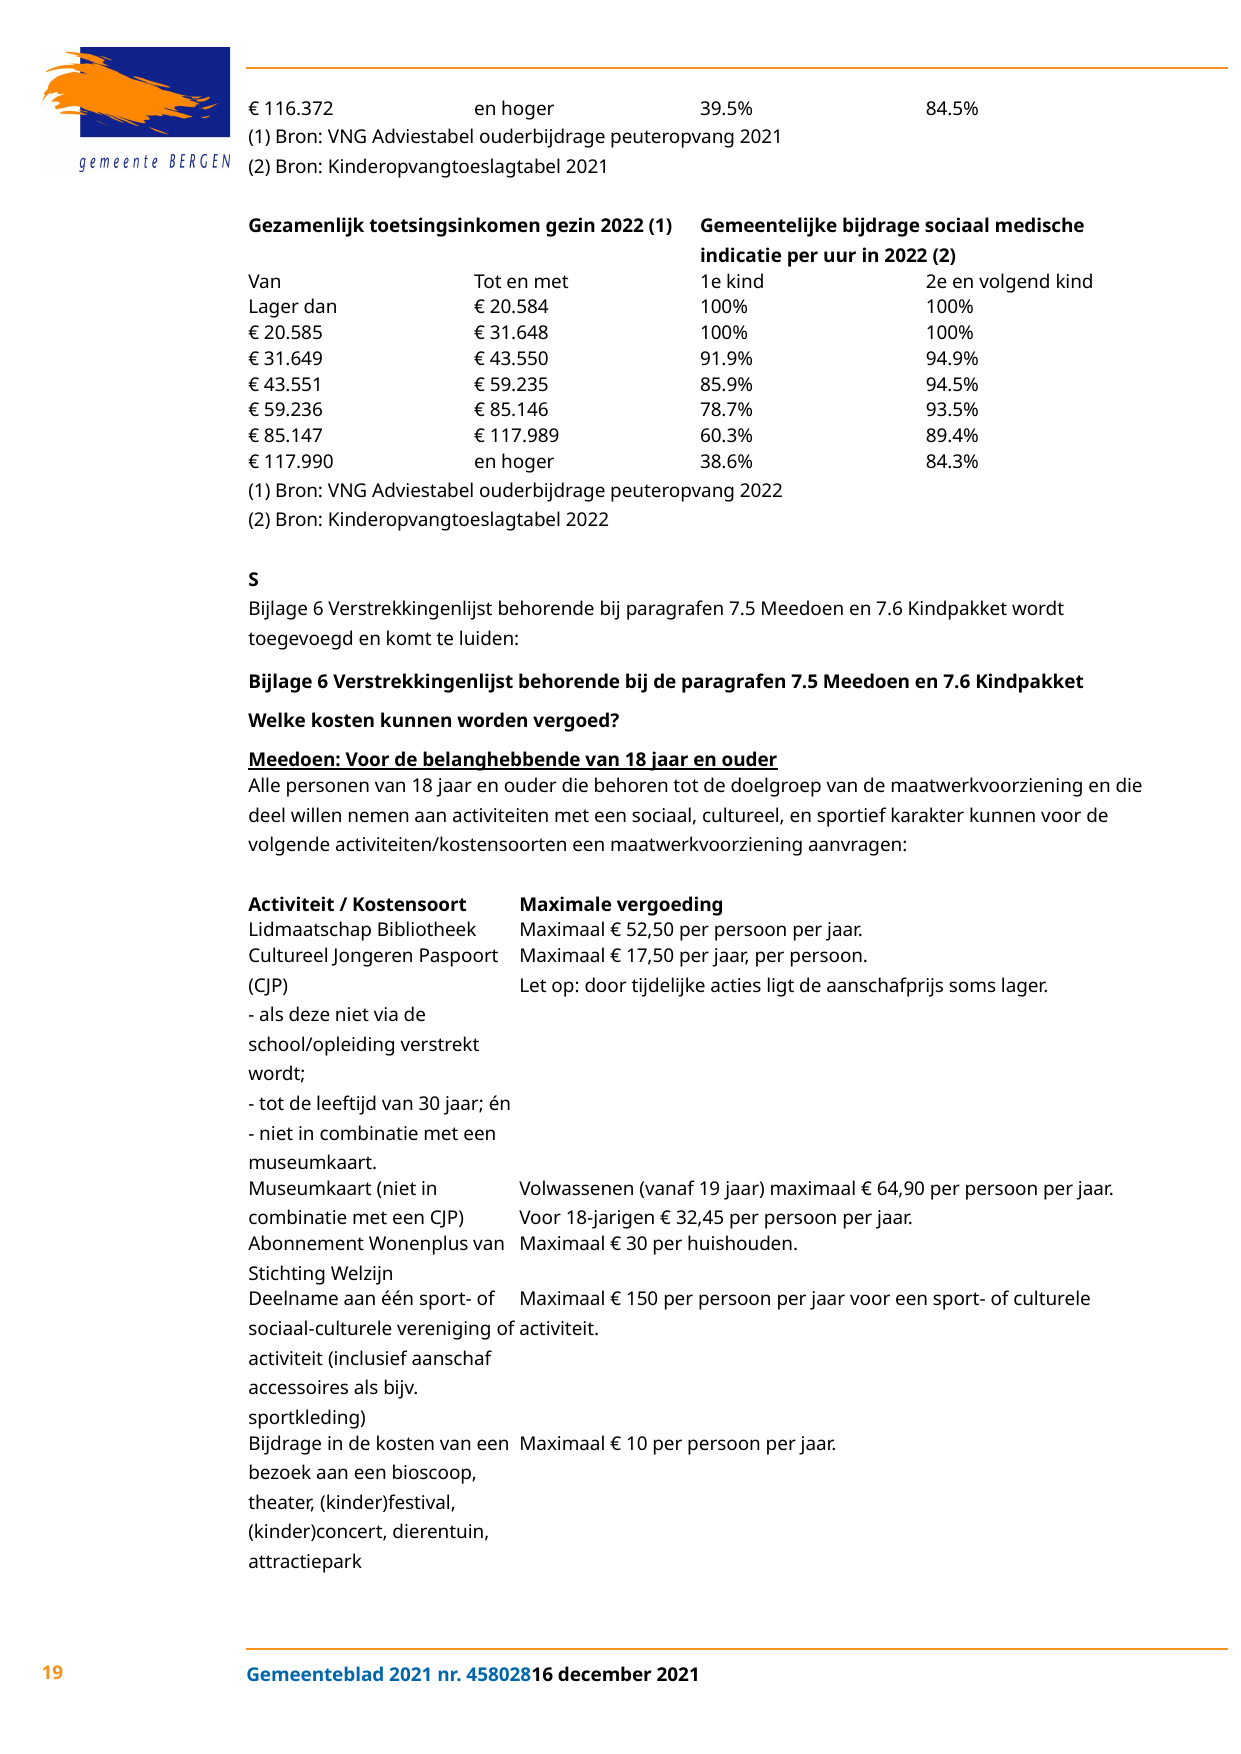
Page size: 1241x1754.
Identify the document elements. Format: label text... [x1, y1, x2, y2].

table_cell Deelname aan één sport- of sociaal-culturele vereniging of activiteit (inclusief aanschaf accessoires als bijv. sportkleding) [248, 1286, 519, 1430]
table_cell 39.5% [700, 95, 926, 121]
table_cell € 43.551 [248, 371, 474, 397]
table_cell € 85.147 [248, 422, 474, 448]
table_cell 84.5% [926, 95, 1152, 121]
table_cell € 31.648 [474, 319, 700, 345]
text (2) Bron: Kinderopvangtoeslagtabel 2022 [248, 507, 1152, 532]
table_cell € 20.585 [248, 319, 474, 345]
text S [248, 566, 1152, 591]
text Bijlage 6 Verstrekkingenlijst behorende bij de paragrafen 7.5 Meedoen en 7.6 Kindpakket [248, 668, 1152, 694]
table_cell 100% [700, 294, 926, 319]
table_cell 60.3% [700, 422, 926, 448]
text Bijlage 6 Verstrekkingenlijst behorende bij paragrafen 7.5 Meedoen en 7.6 Kindpakket wordt toegevoegd en komt te luiden: [248, 595, 1152, 651]
table_cell € 43.550 [474, 345, 700, 371]
table_cell € 117.989 [474, 422, 700, 448]
table_cell Volwassenen (vanaf 19 jaar) maximaal € 64,90 per persoon per jaar. Voor 18-jarigen € 32,45 per persoon per jaar. [519, 1175, 1152, 1230]
text Welke kosten kunnen worden vergoed? [248, 707, 1152, 733]
table_cell Bijdrage in de kosten van een bezoek aan een bioscoop, theater, (kinder)festival, (kinder)concert, dierentuin, attractiepark [248, 1430, 519, 1574]
table_cell 100% [926, 319, 1152, 345]
text Meedoen: Voor de belanghebbende van 18 jaar en ouder [248, 747, 1152, 772]
table_cell € 117.990 [248, 448, 474, 474]
table_cell Maximaal € 10 per persoon per jaar. [519, 1430, 1152, 1574]
picture [41, 47, 231, 172]
table_cell 100% [926, 294, 1152, 319]
table_cell 91.9% [700, 345, 926, 371]
table_cell en hoger [474, 448, 700, 474]
table_cell € 116.372 [248, 95, 474, 121]
table_cell 38.6% [700, 448, 926, 474]
table_cell € 59.236 [248, 397, 474, 422]
text (1) Bron: VNG Adviestabel ouderbijdrage peuteropvang 2022 [248, 477, 1152, 503]
table_cell 100% [700, 319, 926, 345]
table_cell 84.3% [926, 448, 1152, 474]
table_cell 94.9% [926, 345, 1152, 371]
table_cell Maximaal € 52,50 per persoon per jaar. [519, 916, 1152, 942]
table_cell 85.9% [700, 371, 926, 397]
table_cell € 59.235 [474, 371, 700, 397]
text (1) Bron: VNG Adviestabel ouderbijdrage peuteropvang 2021 [248, 124, 1152, 149]
table_cell Maximaal € 150 per persoon per jaar voor een sport- of culturele activiteit. [519, 1286, 1152, 1430]
table_header Gezamenlijk toetsingsinkomen gezin 2022 (1) [248, 213, 700, 268]
table_cell 93.5% [926, 397, 1152, 422]
table_cell 94.5% [926, 371, 1152, 397]
table_header Gemeentelijke bijdrage sociaal medische indicatie per uur in 2022 (2) [700, 213, 1152, 268]
text Alle personen van 18 jaar en ouder die behoren tot de doelgroep van de maatwerkvoorziening en die deel willen nemen aan activiteiten met een sociaal, cultureel, en sportief karakter kunnen voor de volgende activiteiten/kostensoorten een maatwerkvoorziening aanvragen: [248, 772, 1152, 857]
table_header Maximale vergoeding [519, 891, 1152, 916]
table_cell Maximaal € 17,50 per jaar, per persoon. Let op: door tijdelijke acties ligt de aanschafprijs soms lager. [519, 942, 1152, 1175]
text (2) Bron: Kinderopvangtoeslagtabel 2021 [248, 153, 1152, 179]
table_cell Lidmaatschap Bibliotheek [248, 916, 519, 942]
table_cell Museumkaart (niet in combinatie met een CJP) [248, 1175, 519, 1230]
table_cell 78.7% [700, 397, 926, 422]
table_cell € 31.649 [248, 345, 474, 371]
table_cell € 85.146 [474, 397, 700, 422]
table_cell Abonnement Wonenplus van Stichting Welzijn [248, 1230, 519, 1286]
table_cell Van [248, 268, 474, 294]
table_cell 89.4% [926, 422, 1152, 448]
table_cell Lager dan [248, 294, 474, 319]
table_cell Cultureel Jongeren Paspoort (CJP) - als deze niet via de school/opleiding verstrekt wordt; - tot de leeftijd van 30 jaar; én - niet in combinatie met een museumkaart. [248, 942, 519, 1175]
table_cell Maximaal € 30 per huishouden. [519, 1230, 1152, 1286]
table_cell en hoger [474, 95, 700, 121]
table_cell 1e kind [700, 268, 926, 294]
table_header Activiteit / Kostensoort [248, 891, 519, 916]
table_cell € 20.584 [474, 294, 700, 319]
table_cell Tot en met [474, 268, 700, 294]
table_cell 2e en volgend kind [926, 268, 1152, 294]
